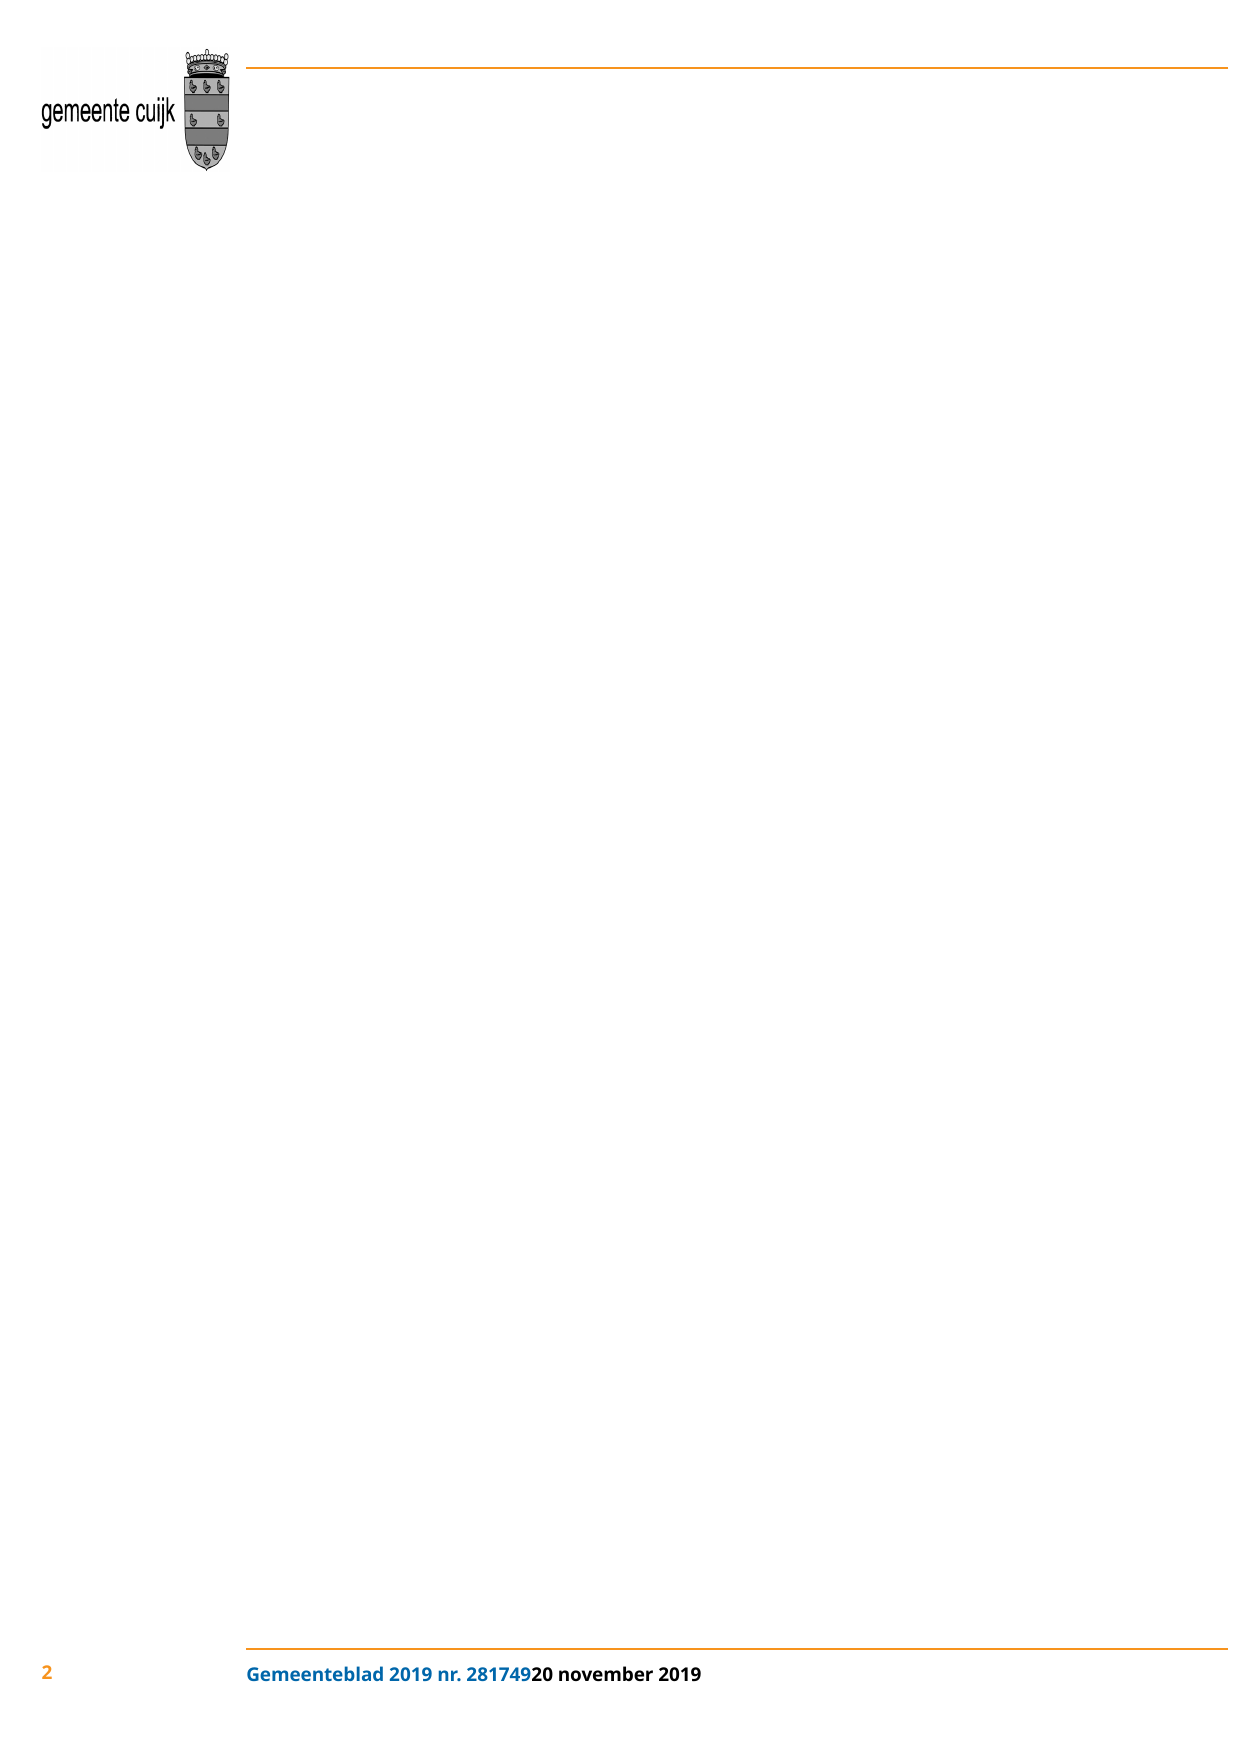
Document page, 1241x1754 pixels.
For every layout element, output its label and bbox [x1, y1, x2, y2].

picture [41, 47, 231, 172]
